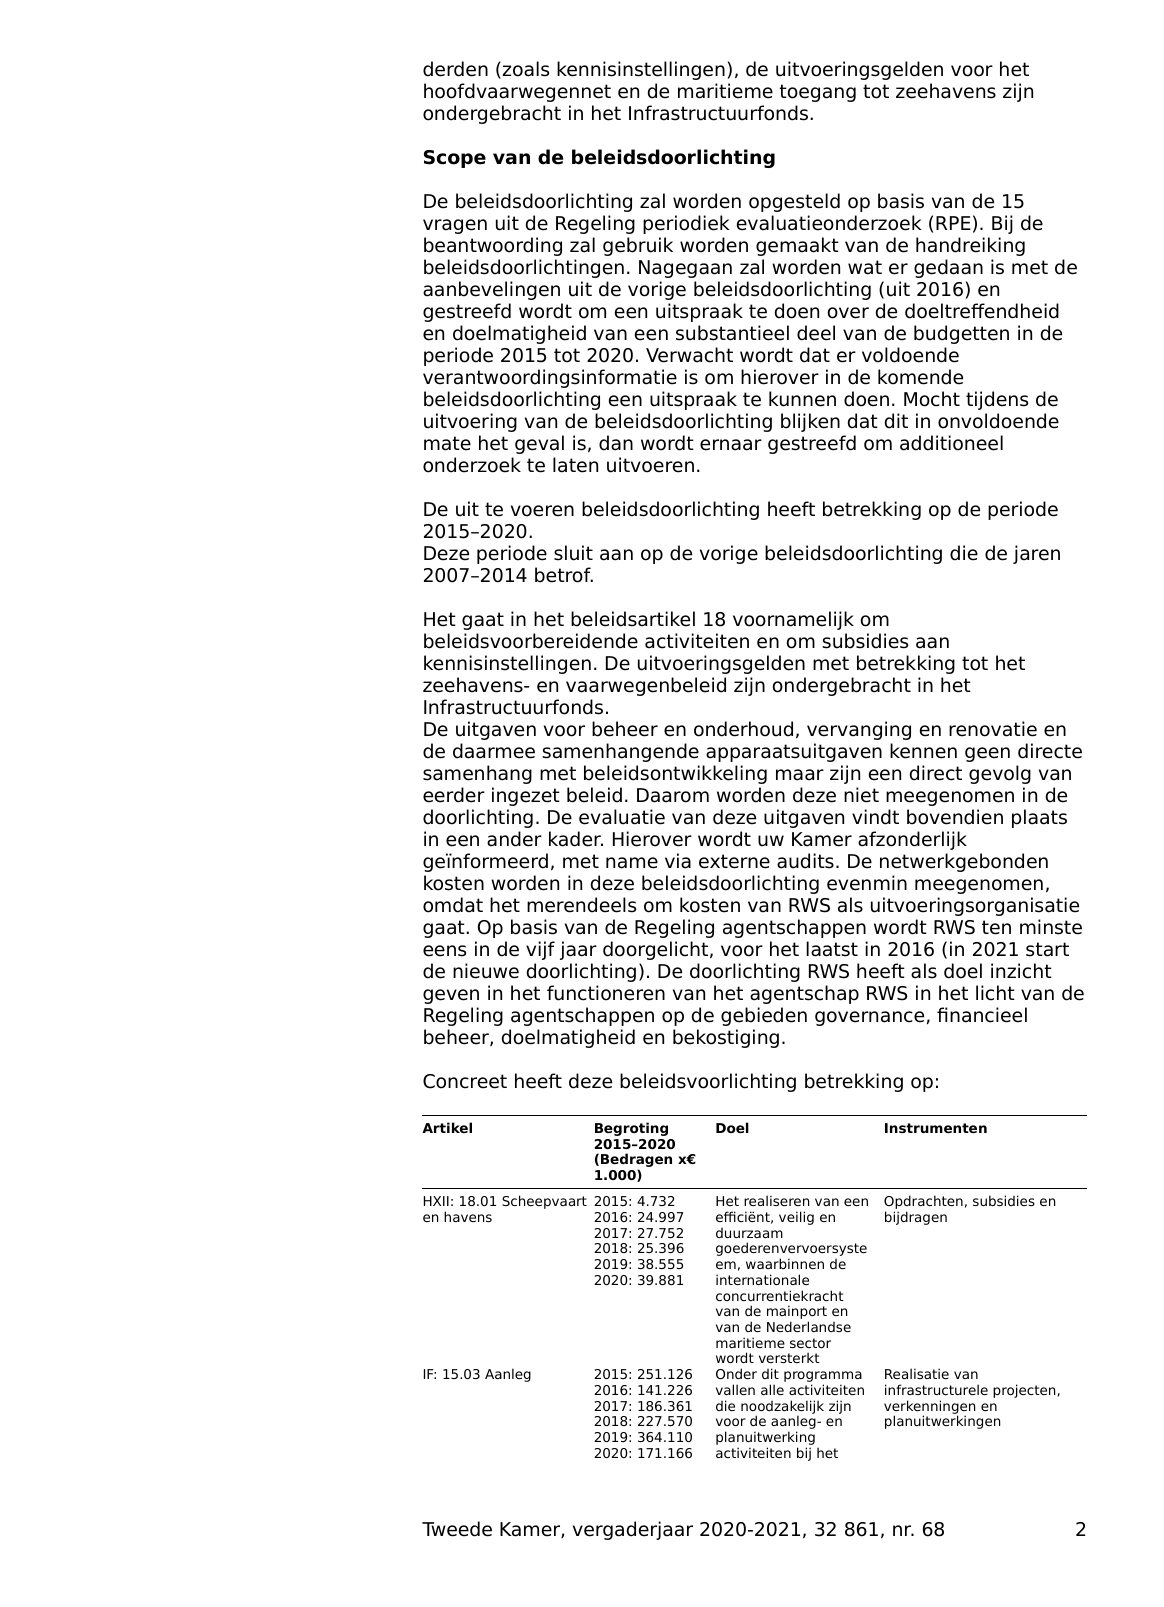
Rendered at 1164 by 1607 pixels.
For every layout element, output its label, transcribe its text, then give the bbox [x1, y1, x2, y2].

text Het gaat in het beleidsartikel 18 voornamelijk om beleidsvoorbereidende activiteiten en om subsidies aan kennisinstellingen. De uitvoeringsgelden met betrekking tot het zeehavens- en vaarwegenbeleid zijn ondergebracht in het Infrastructuurfonds. [422, 609, 1087, 719]
table_cell IF: 15.03 Aanleg [422, 1367, 588, 1461]
table_header Doel [709, 1116, 878, 1188]
table_cell 2015: 4.732 2016: 24.997 2017: 27.752 2018: 25.396 2019: 38.555 2020: 39.881 [588, 1189, 709, 1367]
table_cell HXII: 18.01 Scheepvaart en havens [422, 1189, 588, 1367]
text De uit te voeren beleidsdoorlichting heeft betrekking op de periode 2015–2020. [422, 499, 1087, 543]
text Concreet heeft deze beleidsvoorlichting betrekking op: [422, 1071, 1087, 1093]
table_header Instrumenten [878, 1116, 1087, 1188]
text derden (zoals kennisinstellingen), de uitvoeringsgelden voor het hoofdvaarwegennet en de maritieme toegang tot zeehavens zijn ondergebracht in het Infrastructuurfonds. [422, 59, 1087, 125]
table_header Artikel [422, 1116, 588, 1188]
table_cell 2015: 251.126 2016: 141.226 2017: 186.361 2018: 227.570 2019: 364.110 2020: 171.166 [588, 1367, 709, 1461]
subtitle Scope van de beleidsdoorlichting [422, 147, 1087, 169]
table_cell Onder dit programma vallen alle activiteiten die noodzakelijk zijn voor de aanleg- en planuitwerking activiteiten bij het [709, 1367, 878, 1461]
table_cell Opdrachten, subsidies en bijdragen [878, 1189, 1087, 1367]
text Deze periode sluit aan op de vorige beleidsdoorlichting die de jaren 2007–2014 betrof. [422, 543, 1087, 587]
table_header Begroting 2015–2020 (Bedragen x€ 1.000) [588, 1116, 709, 1188]
table_cell Realisatie van infrastructurele projecten, verkenningen en planuitwerkingen [878, 1367, 1087, 1461]
table_cell Het realiseren van een efficiënt, veilig en duurzaam goederenvervoersysteem, waarbinnen de internationale concurrentiekracht van de mainport en van de Nederlandse maritieme sector wordt versterkt [709, 1189, 878, 1367]
text De beleidsdoorlichting zal worden opgesteld op basis van de 15 vragen uit de Regeling periodiek evaluatieonderzoek (RPE). Bij de beantwoording zal gebruik worden gemaakt van de handreiking beleidsdoorlichtingen. Nagegaan zal worden wat er gedaan is met de aanbevelingen uit de vorige beleidsdoorlichting (uit 2016) en gestreefd wordt om een uitspraak te doen over de doeltreffendheid en doelmatigheid van een substantieel deel van de budgetten in de periode 2015 tot 2020. Verwacht wordt dat er voldoende verantwoordingsinformatie is om hierover in de komende beleidsdoorlichting een uitspraak te kunnen doen. Mocht tijdens de uitvoering van de beleidsdoorlichting blijken dat dit in onvoldoende mate het geval is, dan wordt ernaar gestreefd om additioneel onderzoek te laten uitvoeren. [422, 191, 1087, 477]
text De uitgaven voor beheer en onderhoud, vervanging en renovatie en de daarmee samenhangende apparaatsuitgaven kennen geen directe samenhang met beleidsontwikkeling maar zijn een direct gevolg van eerder ingezet beleid. Daarom worden deze niet meegenomen in de doorlichting. De evaluatie van deze uitgaven vindt bovendien plaats in een ander kader. Hierover wordt uw Kamer afzonderlijk geïnformeerd, met name via externe audits. De netwerkgebonden kosten worden in deze beleidsdoorlichting evenmin meegenomen, omdat het merendeels om kosten van RWS als uitvoeringsorganisatie gaat. Op basis van de Regeling agentschappen wordt RWS ten minste eens in de vijf jaar doorgelicht, voor het laatst in 2016 (in 2021 start de nieuwe doorlichting). De doorlichting RWS heeft als doel inzicht geven in het functioneren van het agentschap RWS in het licht van de Regeling agentschappen op de gebieden governance, financieel beheer, doelmatigheid en bekostiging. [422, 719, 1087, 1049]
